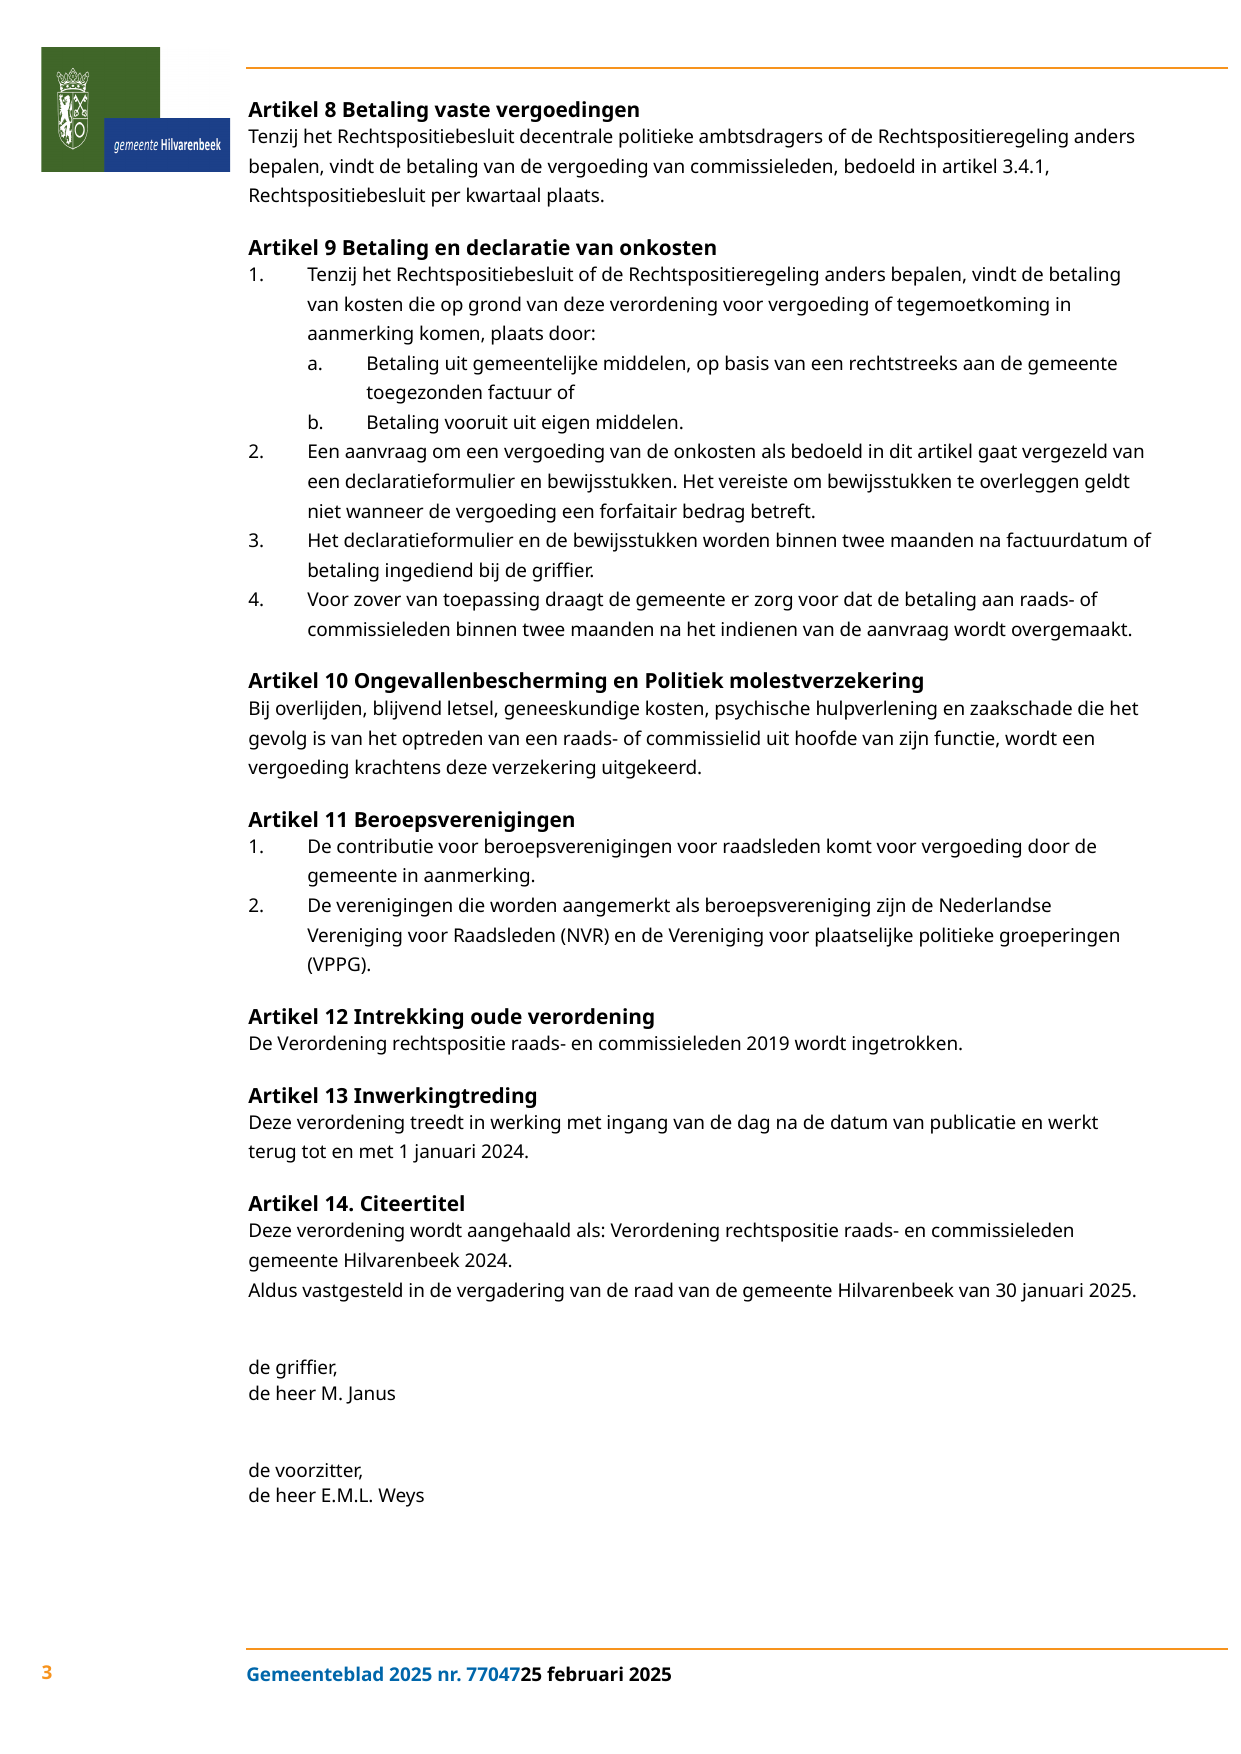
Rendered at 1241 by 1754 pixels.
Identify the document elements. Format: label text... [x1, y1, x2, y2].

list De verenigingen die worden aangemerkt als beroepsvereniging zijn de Nederlandse Vereniging voor Raadsleden (NVR) en de Vereniging voor plaatselijke politieke groeperingen (VPPG). [248, 892, 1152, 977]
text Aldus vastgesteld in de vergadering van de raad van de gemeente Hilvarenbeek van 30 januari 2025. [248, 1277, 1152, 1302]
list Een aanvraag om een vergoeding van de onkosten als bedoeld in dit artikel gaat vergezeld van een declaratieformulier en bewijsstukken. Het vereiste om bewijsstukken te overleggen geldt niet wanneer de vergoeding een forfaitair bedrag betreft. [248, 439, 1152, 524]
text Artikel 13 Inwerkingtreding [248, 1081, 1152, 1109]
text de voorzitter, [248, 1457, 1152, 1483]
text Artikel 12 Intrekking oude verordening [248, 1002, 1152, 1030]
list De contributie voor beroepsverenigingen voor raadsleden komt voor vergoeding door de gemeente in aanmerking. [248, 833, 1152, 888]
text Artikel 9 Betaling en declaratie van onkosten [248, 233, 1152, 261]
text Deze verordening wordt aangehaald als: Verordening rechtspositie raads- en commissieleden gemeente Hilvarenbeek 2024. [248, 1218, 1152, 1273]
text De Verordening rechtspositie raads- en commissieleden 2019 wordt ingetrokken. [248, 1030, 1152, 1056]
list Tenzij het Rechtspositiebesluit of de Rechtspositieregeling anders bepalen, vindt de betaling van kosten die op grond van deze verordening voor vergoeding of tegemoetkoming in aanmerking komen, plaats door: [248, 261, 1152, 346]
text Artikel 8 Betaling vaste vergoedingen [248, 95, 1152, 123]
text Artikel 14. Citeertitel [248, 1189, 1152, 1218]
text Artikel 10 Ongevallenbescherming en Politiek molestverzekering [248, 667, 1152, 695]
text Tenzij het Rechtspositiebesluit decentrale politieke ambtsdragers of de Rechtspositieregeling anders bepalen, vindt de betaling van de vergoeding van commissieleden, bedoeld in artikel 3.4.1, Rechtspositiebesluit per kwartaal plaats. [248, 123, 1152, 208]
list Betaling uit gemeentelijke middelen, op basis van een rechtstreeks aan de gemeente toegezonden factuur of [307, 350, 1152, 405]
list Het declaratieformulier en de bewijsstukken worden binnen twee maanden na factuurdatum of betaling ingediend bij de griffier. [248, 527, 1152, 583]
text de griffier, [248, 1354, 1152, 1380]
text de heer M. Janus [248, 1380, 1152, 1405]
text de heer E.M.L. Weys [248, 1483, 1152, 1508]
list Voor zover van toepassing draagt de gemeente er zorg voor dat de betaling aan raads- of commissieleden binnen twee maanden na het indienen van de aanvraag wordt overgemaakt. [248, 587, 1152, 642]
text Bij overlijden, blijvend letsel, geneeskundige kosten, psychische hulpverlening en zaakschade die het gevolg is van het optreden van een raads- of commissielid uit hoofde van zijn functie, wordt een vergoeding krachtens deze verzekering uitgekeerd. [248, 695, 1152, 780]
picture [41, 47, 231, 172]
text Deze verordening treedt in werking met ingang van de dag na de datum van publicatie en werkt terug tot en met 1 januari 2024. [248, 1109, 1152, 1164]
list Betaling vooruit uit eigen middelen. [307, 409, 1152, 435]
text Artikel 11 Beroepsverenigingen [248, 805, 1152, 833]
